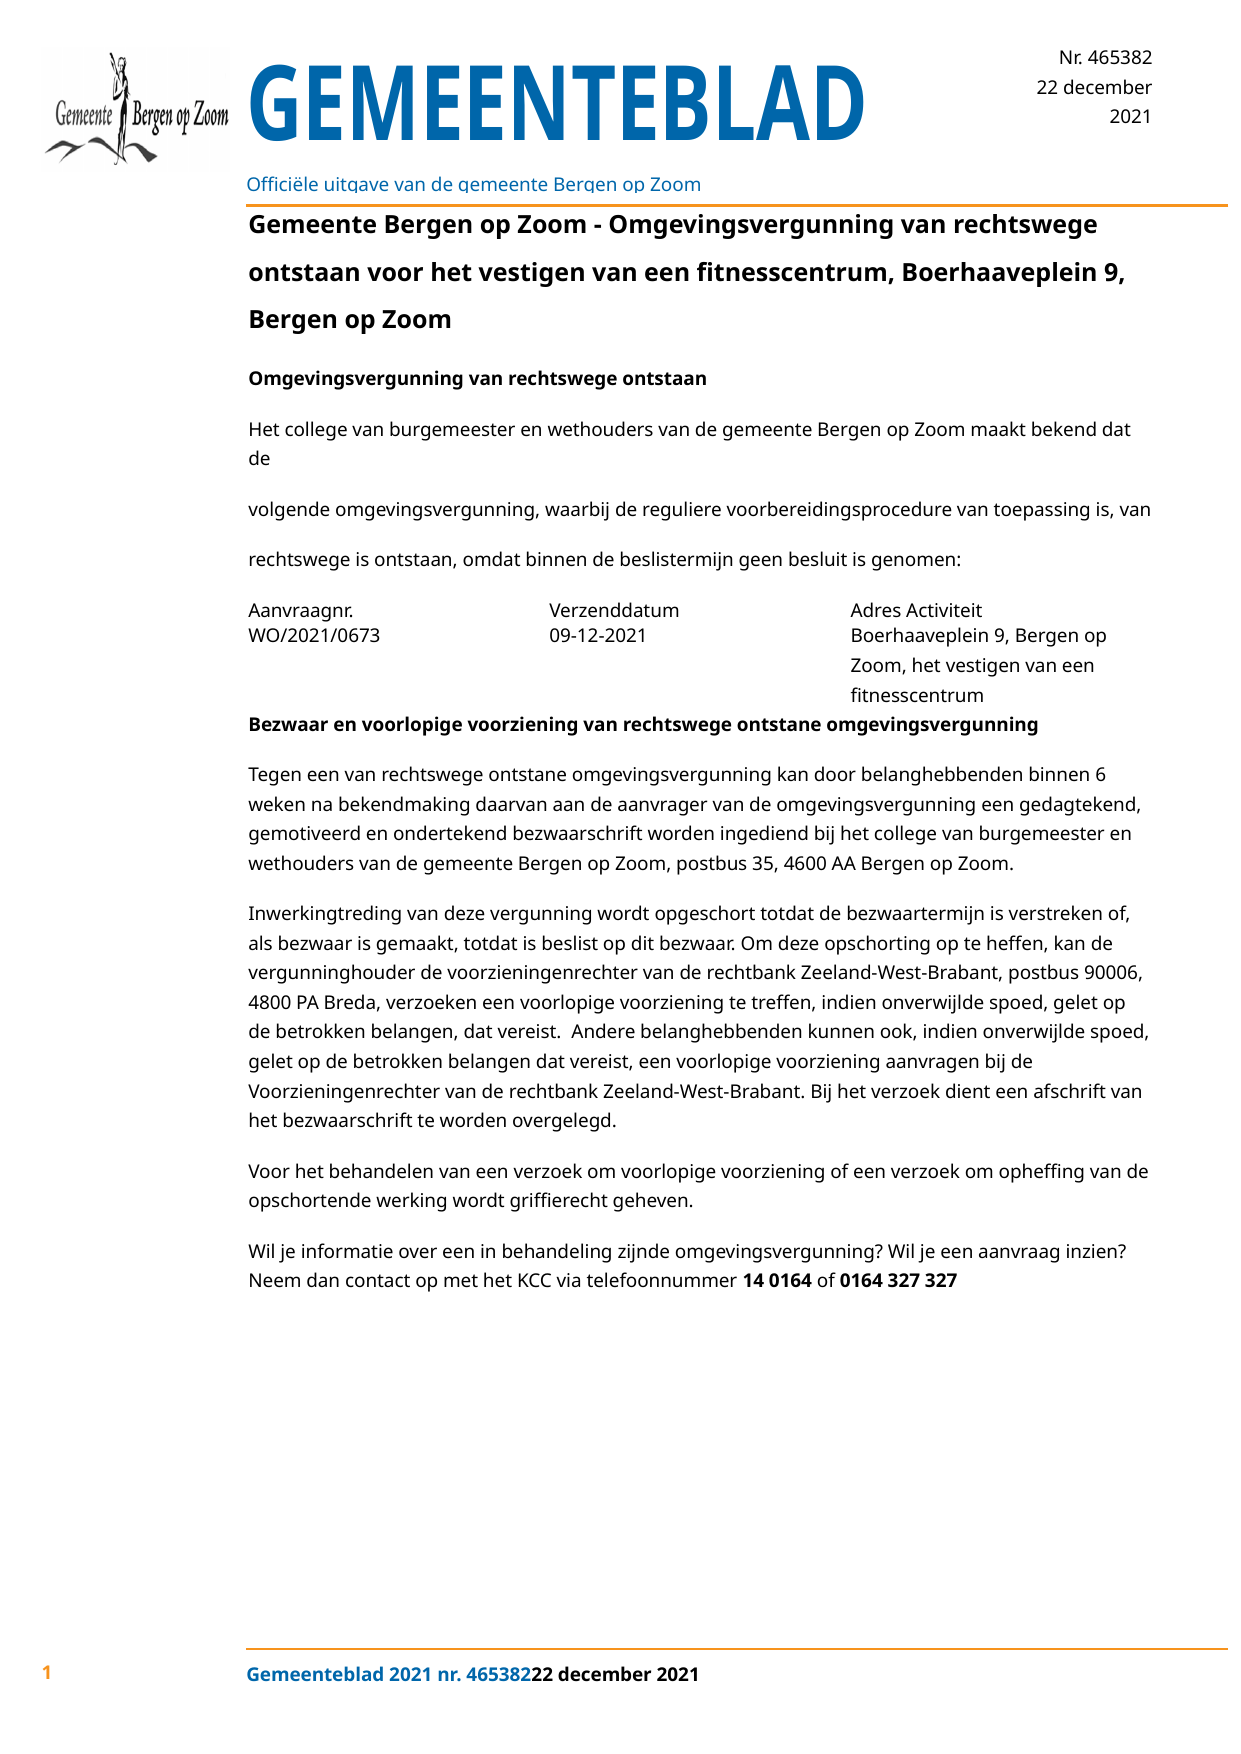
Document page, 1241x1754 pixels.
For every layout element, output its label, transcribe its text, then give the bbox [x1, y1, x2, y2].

text Voor het behandelen van een verzoek om voorlopige voorziening of een verzoek om opheffing van de opschortende werking wordt griffierecht geheven. [248, 1158, 1152, 1213]
text Bezwaar en voorlopige voorziening van rechtswege ontstane omgevingsvergunning [248, 711, 1152, 736]
text Wil je informatie over een in behandeling zijnde omgevingsvergunning? Wil je een aanvraag inzien? Neem dan contact op met het KCC via telefoonnummer 14 0164 of 0164 327 327 [248, 1238, 1152, 1293]
text Het college van burgemeester en wethouders van de gemeente Bergen op Zoom maakt bekend dat de [248, 416, 1152, 471]
text Gemeente Bergen op Zoom - Omgevingsvergunning van rechtswege ontstaan voor het vestigen van een fitnesscentrum, Boerhaaveplein 9, Bergen op Zoom [248, 207, 1152, 336]
picture [41, 47, 231, 172]
table_header Verzenddatum [549, 597, 850, 623]
table_header Adres Activiteit [850, 597, 1152, 623]
text Omgevingsvergunning van rechtswege ontstaan [248, 366, 1152, 391]
text volgende omgevingsvergunning, waarbij de reguliere voorbereidingsprocedure van toepassing is, van [248, 496, 1152, 522]
table_cell WO/2021/0673 [248, 623, 549, 707]
text Tegen een van rechtswege ontstane omgevingsvergunning kan door belanghebbenden binnen 6 weken na bekendmaking daarvan aan de aanvrager van de omgevingsvergunning een gedagtekend, gemotiveerd en ondertekend bezwaarschrift worden ingediend bij het college van burgemeester en wethouders van de gemeente Bergen op Zoom, postbus 35, 4600 AA Bergen op Zoom. [248, 761, 1152, 876]
text Inwerkingtreding van deze vergunning wordt opgeschort totdat de bezwaartermijn is verstreken of, als bezwaar is gemaakt, totdat is beslist op dit bezwaar. Om deze opschorting op te heffen, kan de vergunninghouder de voorzieningenrechter van de rechtbank Zeeland-West-Brabant, postbus 90006, 4800 PA Breda, verzoeken een voorlopige voorziening te treffen, indien onverwijlde spoed, gelet op de betrokken belangen, dat vereist. Andere belanghebbenden kunnen ook, indien onverwijlde spoed, gelet op de betrokken belangen dat vereist, een voorlopige voorziening aanvragen bij de Voorzieningenrechter van de rechtbank Zeeland-West-Brabant. Bij het verzoek dient een afschrift van het bezwaarschrift te worden overgelegd. [248, 900, 1152, 1133]
text rechtswege is ontstaan, omdat binnen de beslistermijn geen besluit is genomen: [248, 546, 1152, 572]
table_cell Boerhaaveplein 9, Bergen op Zoom, het vestigen van een fitnesscentrum [850, 623, 1152, 707]
table_cell 09-12-2021 [549, 623, 850, 707]
table_header Aanvraagnr. [248, 597, 549, 623]
